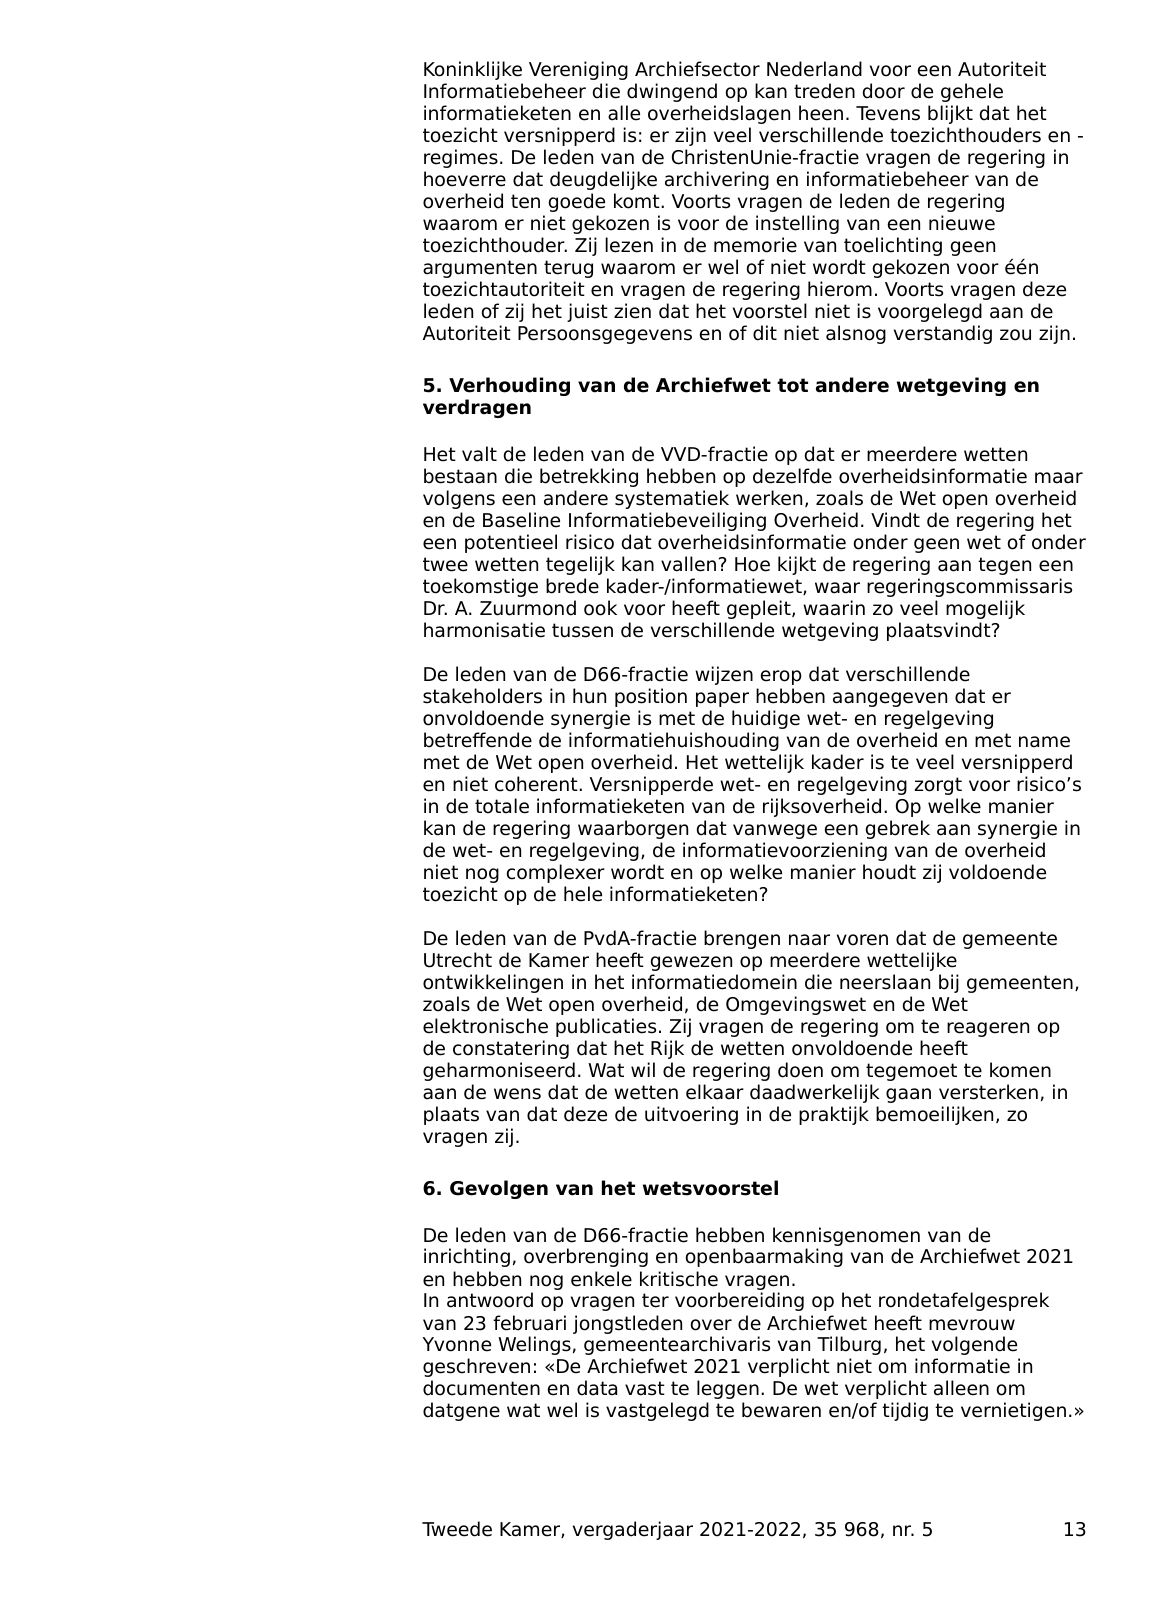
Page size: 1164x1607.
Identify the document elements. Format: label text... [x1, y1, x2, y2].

subtitle 6. Gevolgen van het wetsvoorstel [422, 1177, 1087, 1199]
text De leden van de PvdA-fractie brengen naar voren dat de gemeente Utrecht de Kamer heeft gewezen op meerdere wettelijke ontwikkelingen in het informatiedomein die neerslaan bij gemeenten, zoals de Wet open overheid, de Omgevingswet en de Wet elektronische publicaties. Zij vragen de regering om te reageren op de constatering dat het Rijk de wetten onvoldoende heeft geharmoniseerd. Wat wil de regering doen om tegemoet te komen aan de wens dat de wetten elkaar daadwerkelijk gaan versterken, in plaats van dat deze de uitvoering in de praktijk bemoeilijken, zo vragen zij. [422, 928, 1087, 1147]
text Het valt de leden van de VVD-fractie op dat er meerdere wetten bestaan die betrekking hebben op dezelfde overheidsinformatie maar volgens een andere systematiek werken, zoals de Wet open overheid en de Baseline Informatiebeveiliging Overheid. Vindt de regering het een potentieel risico dat overheidsinformatie onder geen wet of onder twee wetten tegelijk kan vallen? Hoe kijkt de regering aan tegen een toekomstige brede kader-/informatiewet, waar regeringscommissaris Dr. A. Zuurmond ook voor heeft gepleit, waarin zo veel mogelijk harmonisatie tussen de verschillende wetgeving plaatsvindt? [422, 444, 1087, 642]
text De leden van de D66-fractie wijzen erop dat verschillende stakeholders in hun position paper hebben aangegeven dat er onvoldoende synergie is met de huidige wet- en regelgeving betreffende de informatiehuishouding van de overheid en met name met de Wet open overheid. Het wettelijk kader is te veel versnipperd en niet coherent. Versnipperde wet- en regelgeving zorgt voor risico’s in de totale informatieketen van de rijksoverheid. Op welke manier kan de regering waarborgen dat vanwege een gebrek aan synergie in de wet- en regelgeving, de informatievoorziening van de overheid niet nog complexer wordt en op welke manier houdt zij voldoende toezicht op de hele informatieketen? [422, 664, 1087, 906]
text De leden van de D66-fractie hebben kennisgenomen van de inrichting, overbrenging en openbaarmaking van de Archiefwet 2021 en hebben nog enkele kritische vragen. [422, 1224, 1087, 1290]
subtitle 5. Verhouding van de Archiefwet tot andere wetgeving en verdragen [422, 375, 1087, 419]
text Koninklijke Vereniging Archiefsector Nederland voor een Autoriteit Informatiebeheer die dwingend op kan treden door de gehele informatieketen en alle overheidslagen heen. Tevens blijkt dat het toezicht versnipperd is: er zijn veel verschillende toezichthouders en -regimes. De leden van de ChristenUnie-fractie vragen de regering in hoeverre dat deugdelijke archivering en informatiebeheer van de overheid ten goede komt. Voorts vragen de leden de regering waarom er niet gekozen is voor de instelling van een nieuwe toezichthouder. Zij lezen in de memorie van toelichting geen argumenten terug waarom er wel of niet wordt gekozen voor één toezichtautoriteit en vragen de regering hierom. Voorts vragen deze leden of zij het juist zien dat het voorstel niet is voorgelegd aan de Autoriteit Persoonsgegevens en of dit niet alsnog verstandig zou zijn. [422, 59, 1087, 345]
text In antwoord op vragen ter voorbereiding op het rondetafelgesprek van 23 februari jongstleden over de Archiefwet heeft mevrouw Yvonne Welings, gemeentearchivaris van Tilburg, het volgende geschreven: «De Archiefwet 2021 verplicht niet om informatie in documenten en data vast te leggen. De wet verplicht alleen om datgene wat wel is vastgelegd te bewaren en/of tijdig te vernietigen.» [422, 1290, 1087, 1422]
